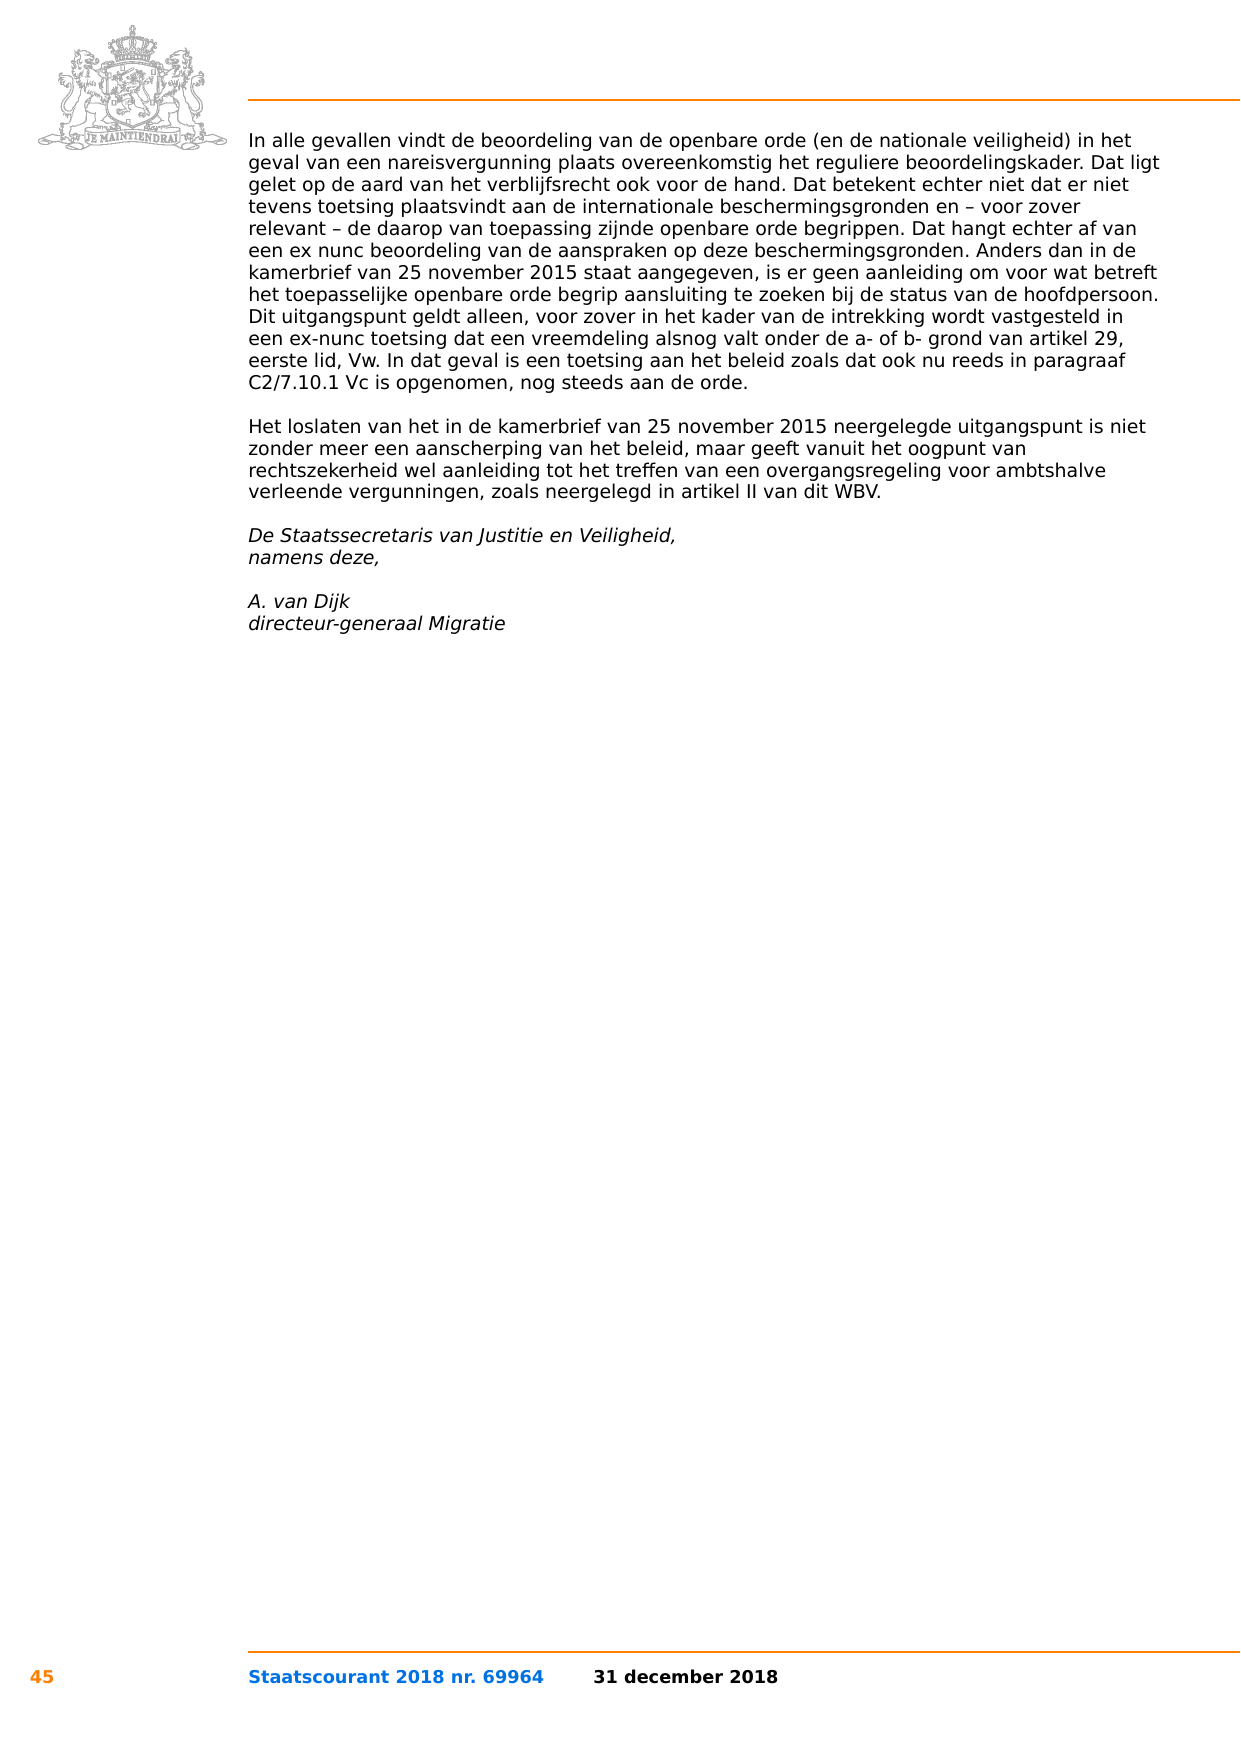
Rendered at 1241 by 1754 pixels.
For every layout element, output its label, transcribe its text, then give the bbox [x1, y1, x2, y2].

picture [38, 25, 227, 150]
text In alle gevallen vindt de beoordeling van de openbare orde (en de nationale veiligheid) in het geval van een nareisvergunning plaats overeenkomstig het reguliere beoordelingskader. Dat ligt gelet op de aard van het verblijfsrecht ook voor de hand. Dat betekent echter niet dat er niet tevens toetsing plaatsvindt aan de internationale beschermingsgronden en – voor zover relevant – de daarop van toepassing zijnde openbare orde begrippen. Dat hangt echter af van een ex nunc beoordeling van de aanspraken op deze beschermingsgronden. Anders dan in de kamerbrief van 25 november 2015 staat aangegeven, is er geen aanleiding om voor wat betreft het toepasselijke openbare orde begrip aansluiting te zoeken bij de status van de hoofdpersoon. Dit uitgangspunt geldt alleen, voor zover in het kader van de intrekking wordt vastgesteld in een ex-nunc toetsing dat een vreemdeling alsnog valt onder de a- of b- grond van artikel 29, eerste lid, Vw. In dat geval is een toetsing aan het beleid zoals dat ook nu reeds in paragraaf C2/7.10.1 Vc is opgenomen, nog steeds aan de orde. [248, 130, 1163, 394]
text Het loslaten van het in de kamerbrief van 25 november 2015 neergelegde uitgangspunt is niet zonder meer een aanscherping van het beleid, maar geeft vanuit het oogpunt van rechtszekerheid wel aanleiding tot het treffen van een overgangsregeling voor ambtshalve verleende vergunningen, zoals neergelegd in artikel II van dit WBV. [248, 416, 1163, 503]
text De Staatssecretaris van Justitie en Veiligheid, namens deze, A. van Dijk directeur-generaal Migratie [248, 525, 1163, 635]
